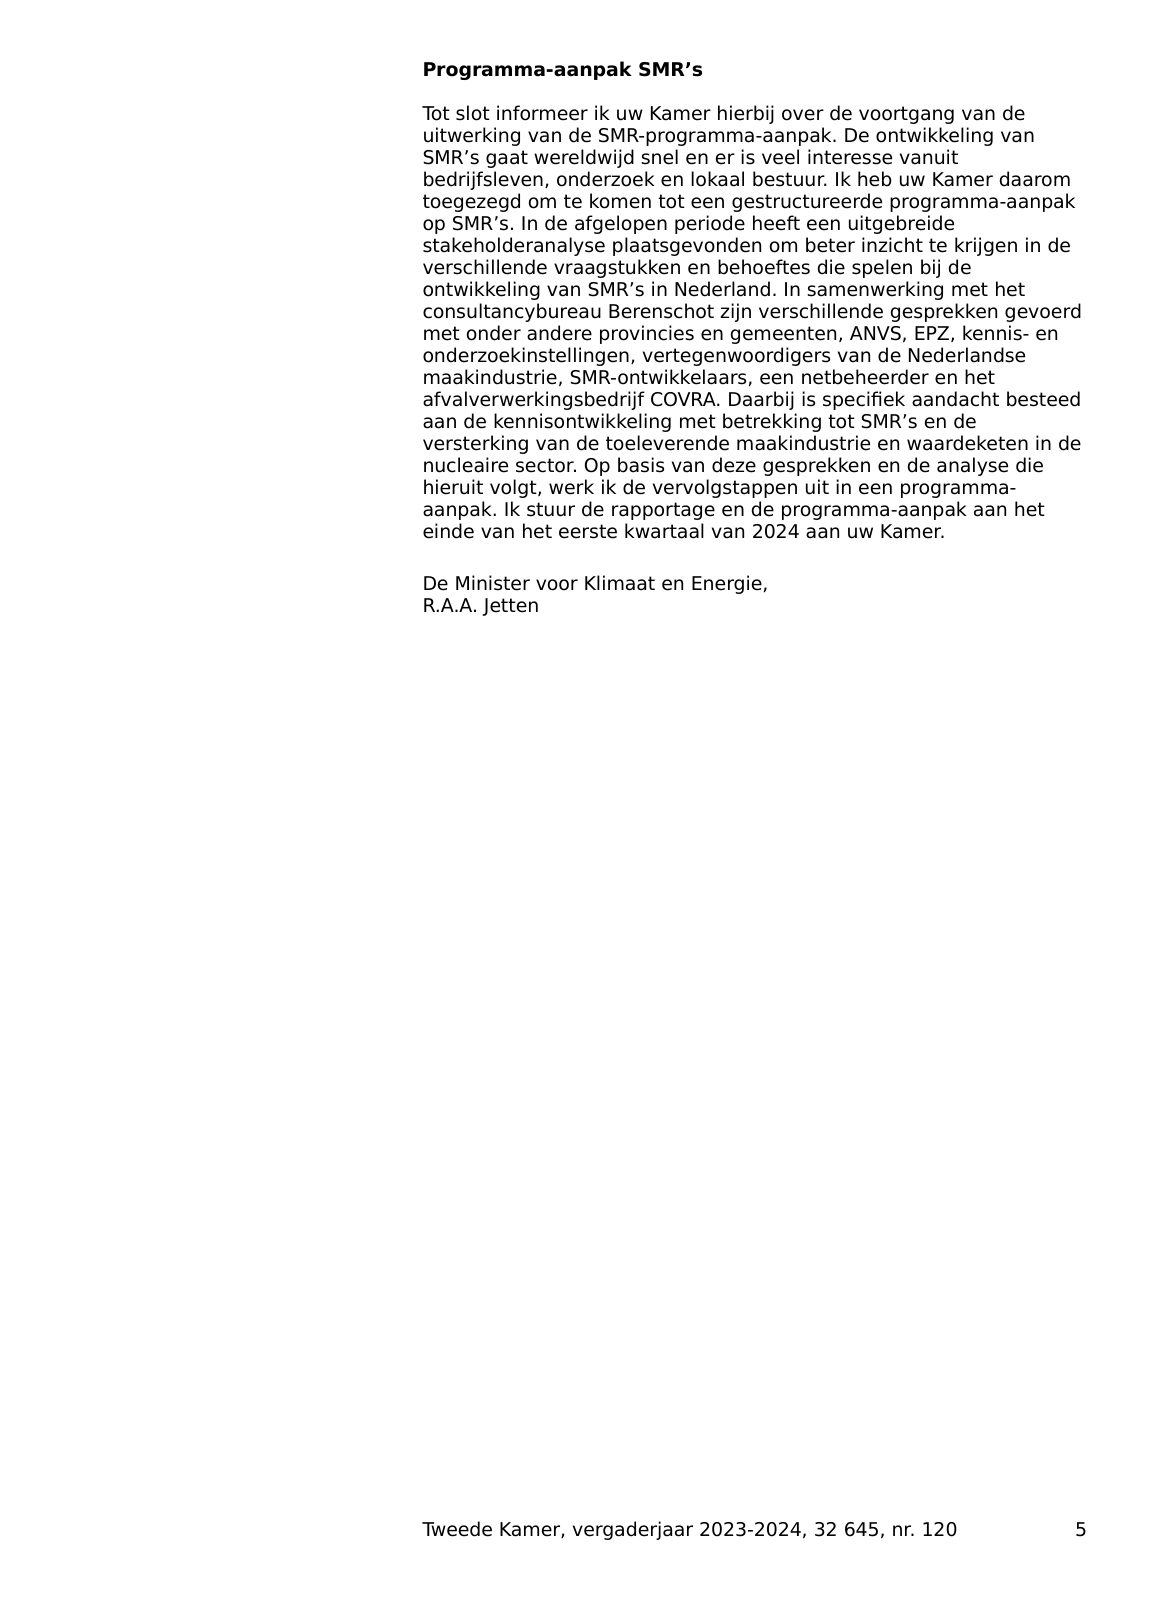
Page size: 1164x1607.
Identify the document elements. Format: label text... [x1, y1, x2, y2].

subtitle Programma-aanpak SMR’s [422, 59, 1087, 81]
text De Minister voor Klimaat en Energie, R.A.A. Jetten [422, 573, 1087, 617]
text Tot slot informeer ik uw Kamer hierbij over de voortgang van de uitwerking van de SMR-programma-aanpak. De ontwikkeling van SMR’s gaat wereldwijd snel en er is veel interesse vanuit bedrijfsleven, onderzoek en lokaal bestuur. Ik heb uw Kamer daarom toegezegd om te komen tot een gestructureerde programma-aanpak op SMR’s. In de afgelopen periode heeft een uitgebreide stakeholderanalyse plaatsgevonden om beter inzicht te krijgen in de verschillende vraagstukken en behoeftes die spelen bij de ontwikkeling van SMR’s in Nederland. In samenwerking met het consultancybureau Berenschot zijn verschillende gesprekken gevoerd met onder andere provincies en gemeenten, ANVS, EPZ, kennis- en onderzoekinstellingen, vertegenwoordigers van de Nederlandse maakindustrie, SMR-ontwikkelaars, een netbeheerder en het afvalverwerkingsbedrijf COVRA. Daarbij is specifiek aandacht besteed aan de kennisontwikkeling met betrekking tot SMR’s en de versterking van de toeleverende maakindustrie en waardeketen in de nucleaire sector. Op basis van deze gesprekken en de analyse die hieruit volgt, werk ik de vervolgstappen uit in een programma-aanpak. Ik stuur de rapportage en de programma-aanpak aan het einde van het eerste kwartaal van 2024 aan uw Kamer. [422, 103, 1087, 543]
